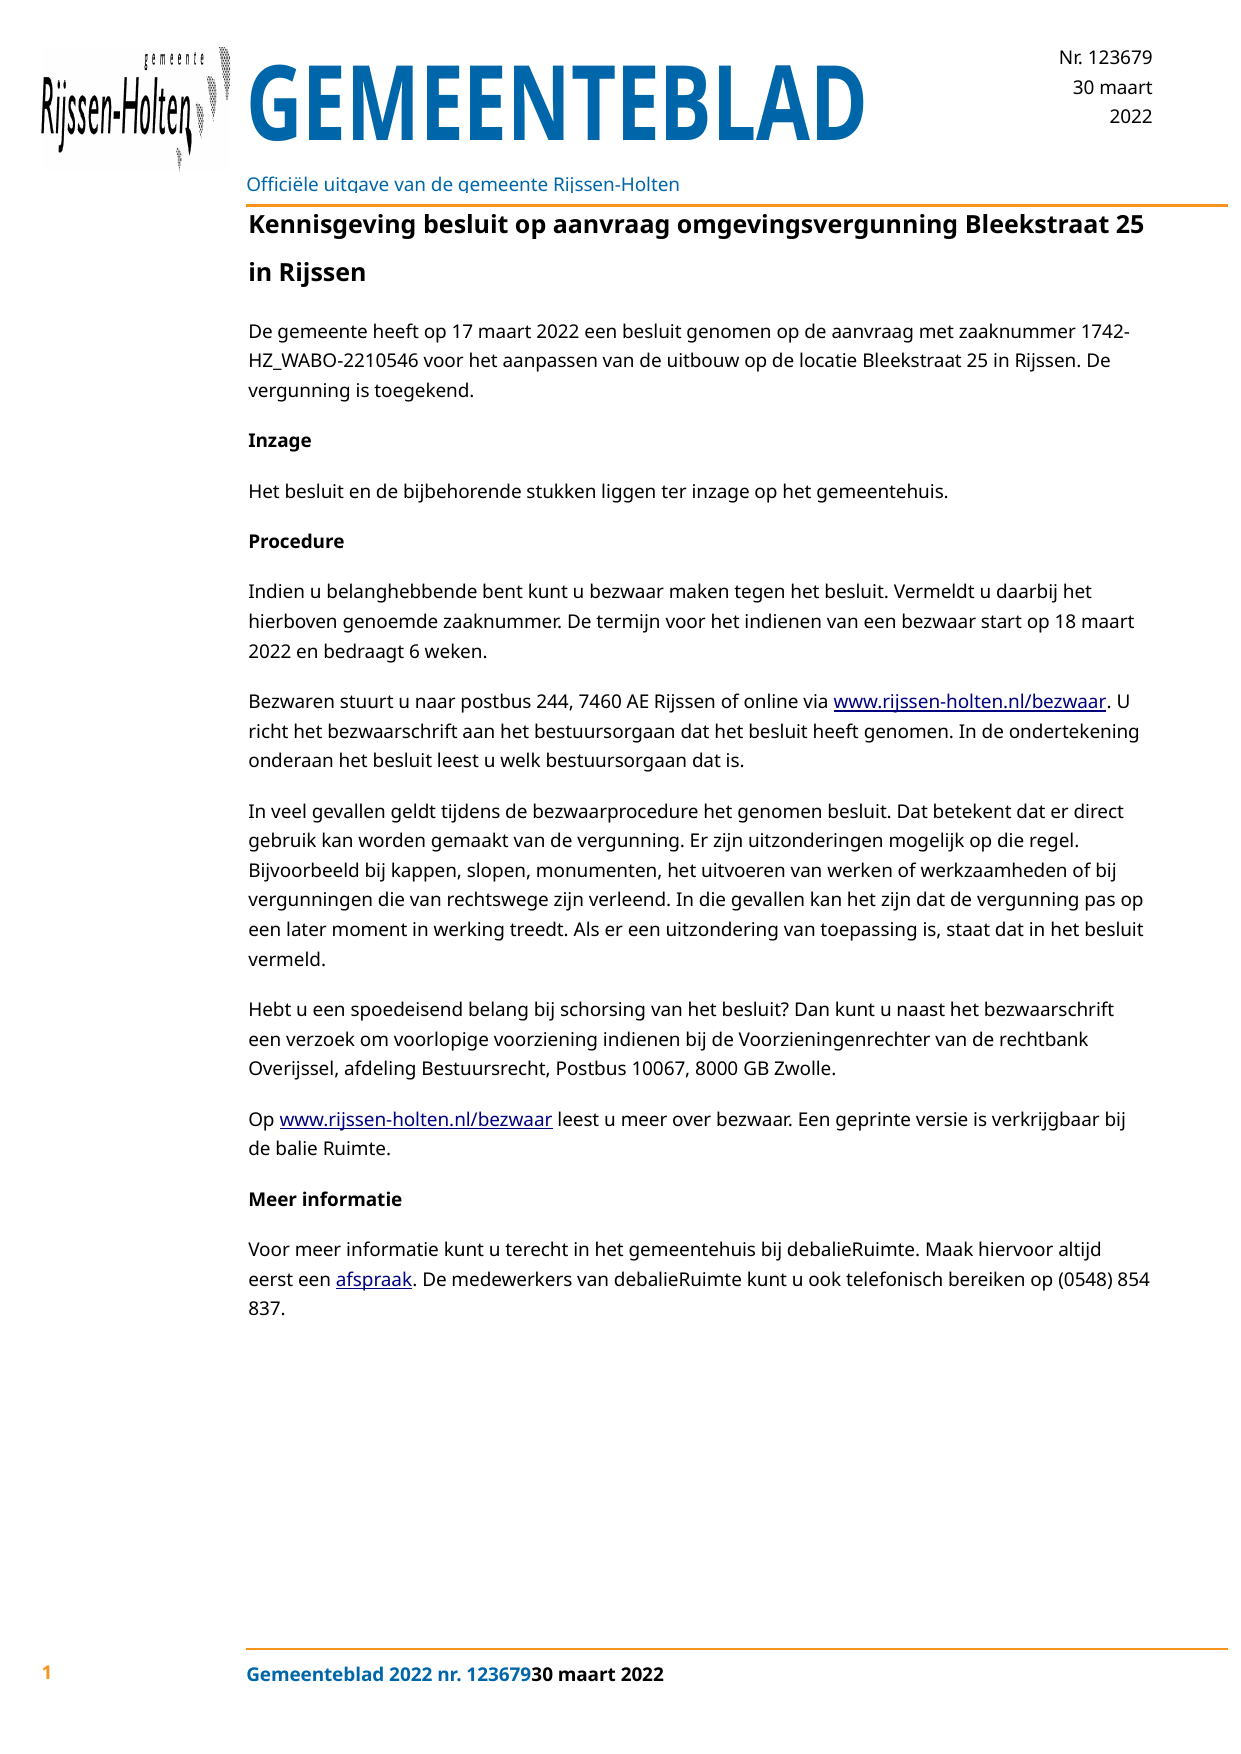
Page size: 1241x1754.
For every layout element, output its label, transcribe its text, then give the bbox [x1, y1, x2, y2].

text In veel gevallen geldt tijdens de bezwaarprocedure het genomen besluit. Dat betekent dat er direct gebruik kan worden gemaakt van de vergunning. Er zijn uitzonderingen mogelijk op die regel. Bijvoorbeeld bij kappen, slopen, monumenten, het uitvoeren van werken of werkzaamheden of bij vergunningen die van rechtswege zijn verleend. In die gevallen kan het zijn dat de vergunning pas op een later moment in werking treedt. Als er een uitzondering van toepassing is, staat dat in het besluit vermeld. [248, 798, 1152, 972]
text Meer informatie [248, 1186, 1152, 1212]
text Procedure [248, 528, 1152, 554]
text Het besluit en de bijbehorende stukken liggen ter inzage op het gemeentehuis. [248, 478, 1152, 504]
text Indien u belanghebbende bent kunt u bezwaar maken tegen het besluit. Vermeldt u daarbij het hierboven genoemde zaaknummer. De termijn voor het indienen van een bezwaar start op 18 maart 2022 en bedraagt 6 weken. [248, 579, 1152, 664]
text Bezwaren stuurt u naar postbus 244, 7460 AE Rijssen of online via www.rijssen-holten.nl/bezwaar. U richt het bezwaarschrift aan het bestuursorgaan dat het besluit heeft genomen. In de ondertekening onderaan het besluit leest u welk bestuursorgaan dat is. [248, 688, 1152, 773]
text Voor meer informatie kunt u terecht in het gemeentehuis bij debalieRuimte. Maak hiervoor altijd eerst een afspraak. De medewerkers van debalieRuimte kunt u ook telefonisch bereiken op (0548) 854 837. [248, 1236, 1152, 1321]
text Kennisgeving besluit op aanvraag omgevingsvergunning Bleekstraat 25 in Rijssen [248, 207, 1152, 288]
text De gemeente heeft op 17 maart 2022 een besluit genomen op de aanvraag met zaaknummer 1742-HZ_WABO-2210546 voor het aanpassen van de uitbouw op de locatie Bleekstraat 25 in Rijssen. De vergunning is toegekend. [248, 318, 1152, 403]
text Hebt u een spoedeisend belang bij schorsing van het besluit? Dan kunt u naast het bezwaarschrift een verzoek om voorlopige voorziening indienen bij de Voorzieningenrechter van de rechtbank Overijssel, afdeling Bestuursrecht, Postbus 10067, 8000 GB Zwolle. [248, 996, 1152, 1081]
text Op www.rijssen-holten.nl/bezwaar leest u meer over bezwaar. Een geprinte versie is verkrijgbaar bij de balie Ruimte. [248, 1106, 1152, 1161]
text Inzage [248, 427, 1152, 453]
picture [41, 47, 231, 172]
